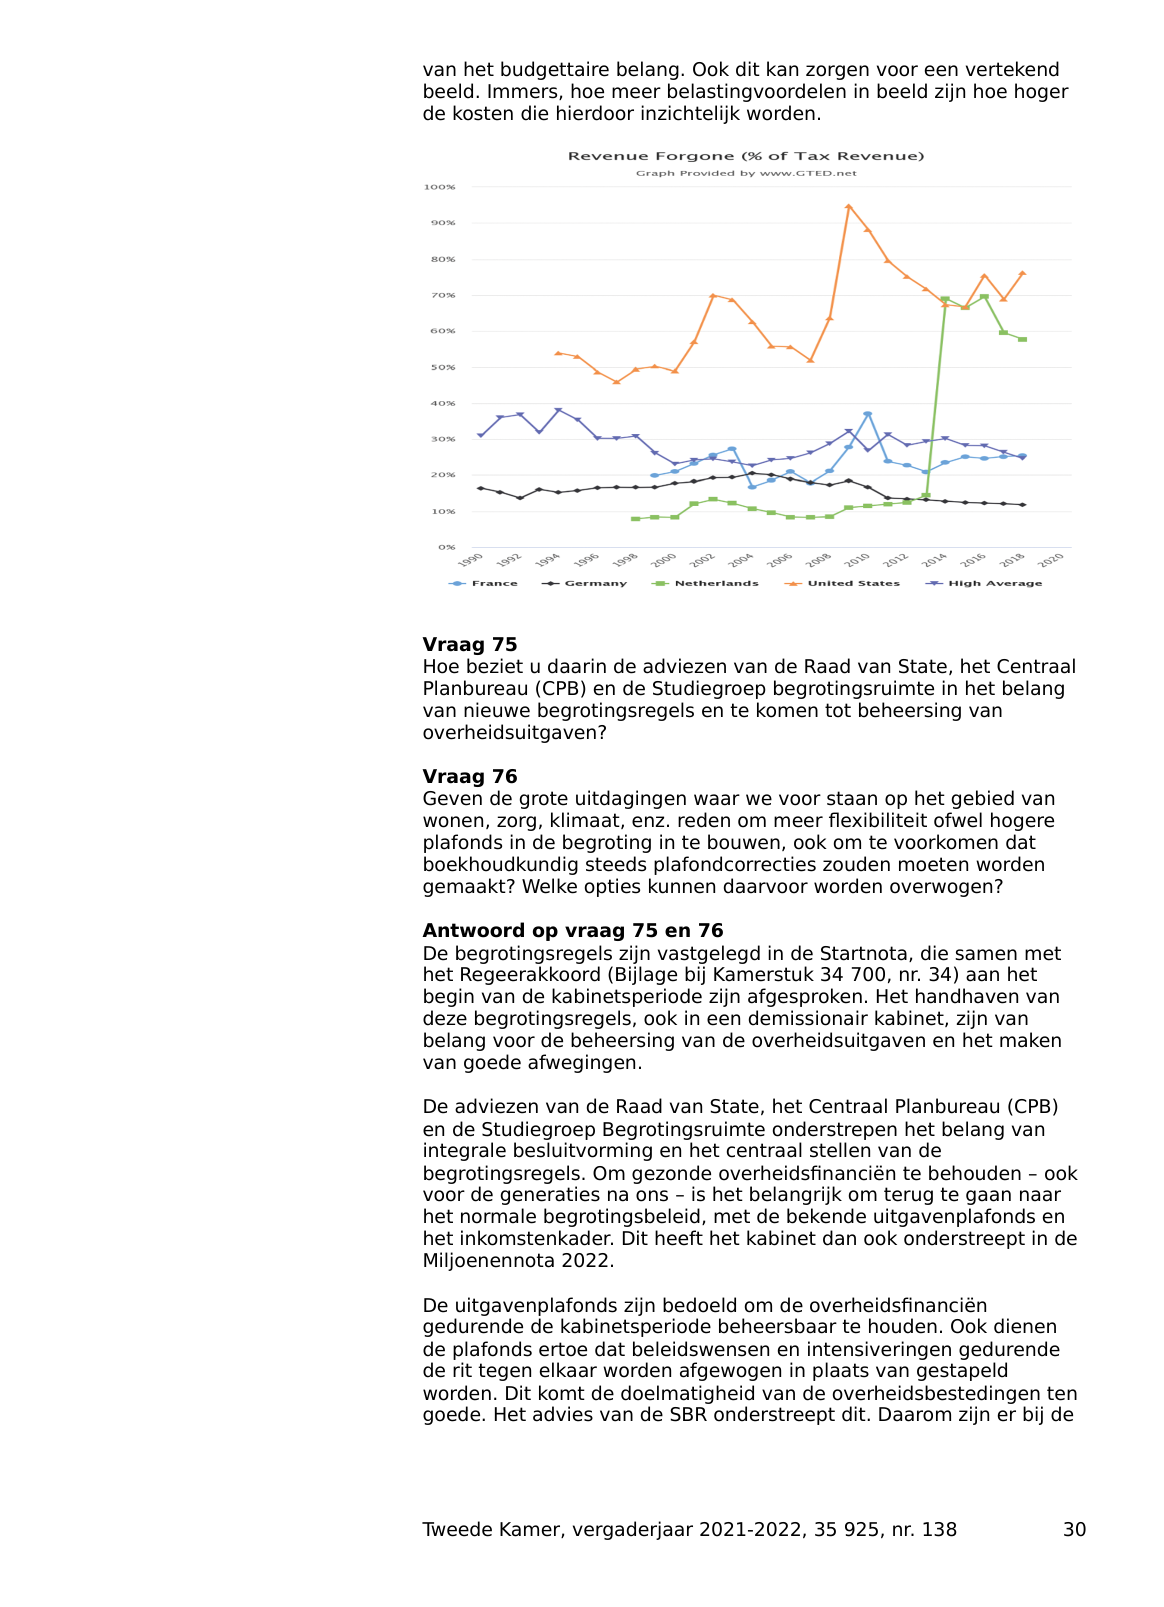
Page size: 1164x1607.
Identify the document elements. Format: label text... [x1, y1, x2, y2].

text De uitgavenplafonds zijn bedoeld om de overheidsfinanciën gedurende de kabinetsperiode beheersbaar te houden. Ook dienen de plafonds ertoe dat beleidswensen en intensiveringen gedurende de rit tegen elkaar worden afgewogen in plaats van gestapeld worden. Dit komt de doelmatigheid van de overheidsbestedingen ten goede. Het advies van de SBR onderstreept dit. Daarom zijn er bij de [422, 1294, 1087, 1426]
subtitle Vraag 75 [422, 634, 1087, 656]
text Hoe beziet u daarin de adviezen van de Raad van State, het Centraal Planbureau (CPB) en de Studiegroep begrotingsruimte in het belang van nieuwe begrotingsregels en te komen tot beheersing van overheidsuitgaven? [422, 656, 1087, 744]
subtitle Antwoord op vraag 75 en 76 [422, 920, 1087, 942]
text De adviezen van de Raad van State, het Centraal Planbureau (CPB) en de Studiegroep Begrotingsruimte onderstrepen het belang van integrale besluitvorming en het centraal stellen van de begrotingsregels. Om gezonde overheidsfinanciën te behouden – ook voor de generaties na ons – is het belangrijk om terug te gaan naar het normale begrotingsbeleid, met de bekende uitgavenplafonds en het inkomstenkader. Dit heeft het kabinet dan ook onderstreept in de Miljoenennota 2022. [422, 1096, 1087, 1272]
text Geven de grote uitdagingen waar we voor staan op het gebied van wonen, zorg, klimaat, enz. reden om meer flexibiliteit ofwel hogere plafonds in de begroting in te bouwen, ook om te voorkomen dat boekhoudkundig steeds plafondcorrecties zouden moeten worden gemaakt? Welke opties kunnen daarvoor worden overwogen? [422, 788, 1087, 898]
subtitle Vraag 76 [422, 766, 1087, 788]
picture [422, 147, 1072, 591]
text De begrotingsregels zijn vastgelegd in de Startnota, die samen met het Regeerakkoord (Bijlage bij Kamerstuk 34 700, nr. 34) aan het begin van de kabinetsperiode zijn afgesproken. Het handhaven van deze begrotingsregels, ook in een demissionair kabinet, zijn van belang voor de beheersing van de overheidsuitgaven en het maken van goede afwegingen. [422, 942, 1087, 1074]
text van het budgettaire belang. Ook dit kan zorgen voor een vertekend beeld. Immers, hoe meer belastingvoordelen in beeld zijn hoe hoger de kosten die hierdoor inzichtelijk worden. [422, 59, 1087, 125]
